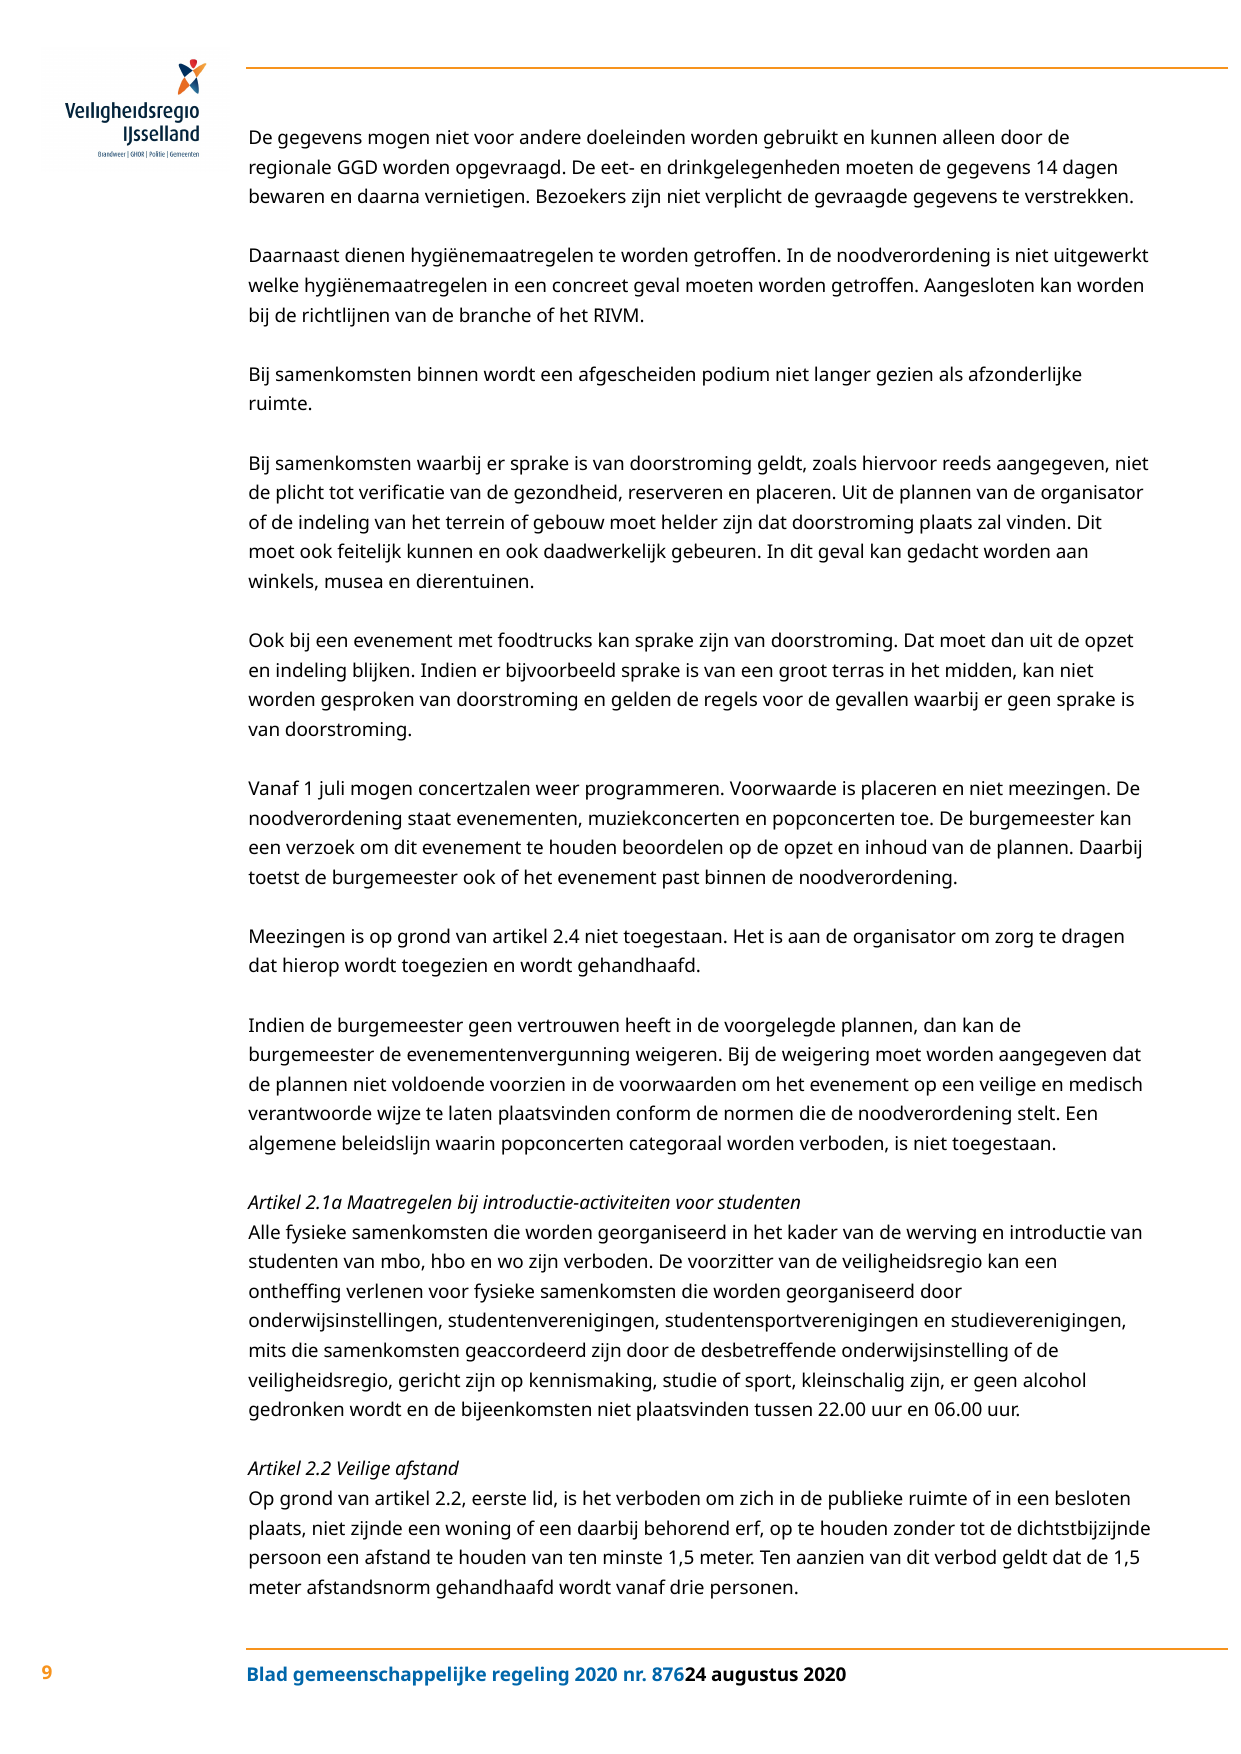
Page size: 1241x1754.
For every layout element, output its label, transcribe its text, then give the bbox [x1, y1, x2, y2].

text Ook bij een evenement met foodtrucks kan sprake zijn van doorstroming. Dat moet dan uit de opzet en indeling blijken. Indien er bijvoorbeeld sprake is van een groot terras in het midden, kan niet worden gesproken van doorstroming en gelden de regels voor de gevallen waarbij er geen sprake is van doorstroming. [248, 627, 1152, 742]
picture [41, 47, 231, 172]
text Vanaf 1 juli mogen concertzalen weer programmeren. Voorwaarde is placeren en niet meezingen. De noodverordening staat evenementen, muziekconcerten en popconcerten toe. De burgemeester kan een verzoek om dit evenement te houden beoordelen op de opzet en inhoud van de plannen. Daarbij toetst de burgemeester ook of het evenement past binnen de noodverordening. [248, 775, 1152, 890]
text Meezingen is op grond van artikel 2.4 niet toegestaan. Het is aan de organisator om zorg te dragen dat hierop wordt toegezien en wordt gehandhaafd. [248, 923, 1152, 978]
text Alle fysieke samenkomsten die worden georganiseerd in het kader van de werving en introductie van studenten van mbo, hbo en wo zijn verboden. De voorzitter van de veiligheidsregio kan een ontheffing verlenen voor fysieke samenkomsten die worden georganiseerd door onderwijsinstellingen, studentenverenigingen, studentensportverenigingen en studieverenigingen, mits die samenkomsten geaccordeerd zijn door de desbetreffende onderwijsinstelling of de veiligheidsregio, gericht zijn op kennismaking, studie of sport, kleinschalig zijn, er geen alcohol gedronken wordt en de bijeenkomsten niet plaatsvinden tussen 22.00 uur en 06.00 uur. [248, 1219, 1152, 1422]
text Artikel 2.1a Maatregelen bij introductie-activiteiten voor studenten [248, 1189, 1152, 1215]
text Bij samenkomsten binnen wordt een afgescheiden podium niet langer gezien als afzonderlijke ruimte. [248, 361, 1152, 416]
text Bij samenkomsten waarbij er sprake is van doorstroming geldt, zoals hiervoor reeds aangegeven, niet de plicht tot verificatie van de gezondheid, reserveren en placeren. Uit de plannen van de organisator of de indeling van het terrein of gebouw moet helder zijn dat doorstroming plaats zal vinden. Dit moet ook feitelijk kunnen en ook daadwerkelijk gebeuren. In dit geval kan gedacht worden aan winkels, musea en dierentuinen. [248, 450, 1152, 594]
text De gegevens mogen niet voor andere doeleinden worden gebruikt en kunnen alleen door de regionale GGD worden opgevraagd. De eet- en drinkgelegenheden moeten de gegevens 14 dagen bewaren en daarna vernietigen. Bezoekers zijn niet verplicht de gevraagde gegevens te verstrekken. [248, 124, 1152, 209]
text Op grond van artikel 2.2, eerste lid, is het verboden om zich in de publieke ruimte of in een besloten plaats, niet zijnde een woning of een daarbij behorend erf, op te houden zonder tot de dichtstbijzijnde persoon een afstand te houden van ten minste 1,5 meter. Ten aanzien van dit verbod geldt dat de 1,5 meter afstandsnorm gehandhaafd wordt vanaf drie personen. [248, 1485, 1152, 1600]
text Artikel 2.2 Veilige afstand [248, 1456, 1152, 1481]
text Daarnaast dienen hygiënemaatregelen te worden getroffen. In de noodverordening is niet uitgewerkt welke hygiënemaatregelen in een concreet geval moeten worden getroffen. Aangesloten kan worden bij de richtlijnen van de branche of het RIVM. [248, 243, 1152, 328]
text Indien de burgemeester geen vertrouwen heeft in de voorgelegde plannen, dan kan de burgemeester de evenementenvergunning weigeren. Bij de weigering moet worden aangegeven dat de plannen niet voldoende voorzien in de voorwaarden om het evenement op een veilige en medisch verantwoorde wijze te laten plaatsvinden conform de normen die de noodverordening stelt. Een algemene beleidslijn waarin popconcerten categoraal worden verboden, is niet toegestaan. [248, 1012, 1152, 1156]
